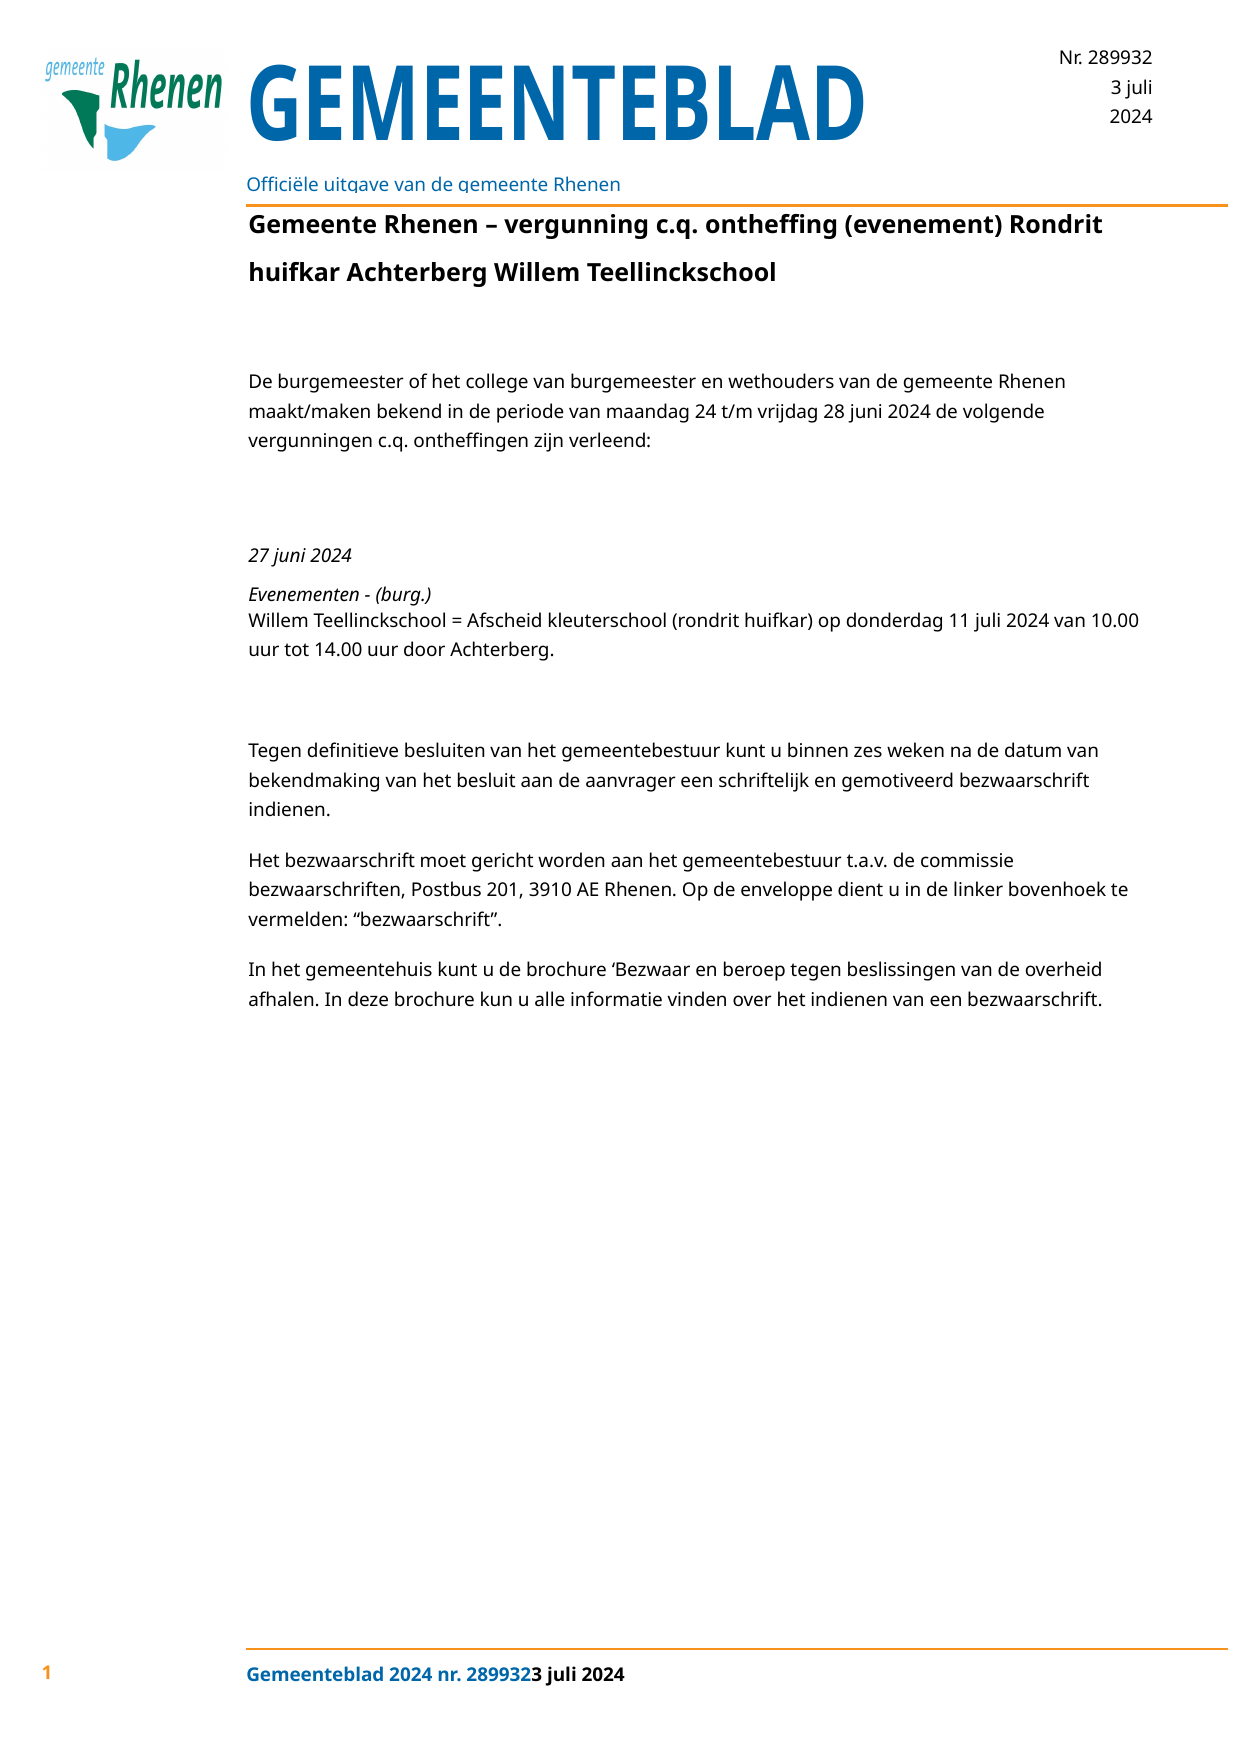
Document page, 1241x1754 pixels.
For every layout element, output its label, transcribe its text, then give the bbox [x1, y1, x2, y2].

text De burgemeester of het college van burgemeester en wethouders van de gemeente Rhenen maakt/maken bekend in de periode van maandag 24 t/m vrijdag 28 juni 2024 de volgende vergunningen c.q. ontheffingen zijn verleend: [248, 368, 1152, 453]
text Het bezwaarschrift moet gericht worden aan het gemeentebestuur t.a.v. de commissie bezwaarschriften, Postbus 201, 3910 AE Rhenen. Op de enveloppe dient u in de linker bovenhoek te vermelden: “bezwaarschrift”. [248, 847, 1152, 932]
picture [41, 47, 231, 172]
text 27 juni 2024 [248, 542, 1152, 568]
text Evenementen - (burg.) [248, 581, 1152, 607]
text In het gemeentehuis kunt u de brochure ‘Bezwaar en beroep tegen beslissingen van de overheid afhalen. In deze brochure kun u alle informatie vinden over het indienen van een bezwaarschrift. [248, 956, 1152, 1012]
text Gemeente Rhenen – vergunning c.q. ontheffing (evenement) Rondrit huifkar Achterberg Willem Teellinckschool [248, 207, 1152, 288]
text Tegen definitieve besluiten van het gemeentebestuur kunt u binnen zes weken na de datum van bekendmaking van het besluit aan de aanvrager een schriftelijk en gemotiveerd bezwaarschrift indienen. [248, 737, 1152, 822]
text Willem Teellinckschool = Afscheid kleuterschool (rondrit huifkar) op donderdag 11 juli 2024 van 10.00 uur tot 14.00 uur door Achterberg. [248, 607, 1152, 662]
